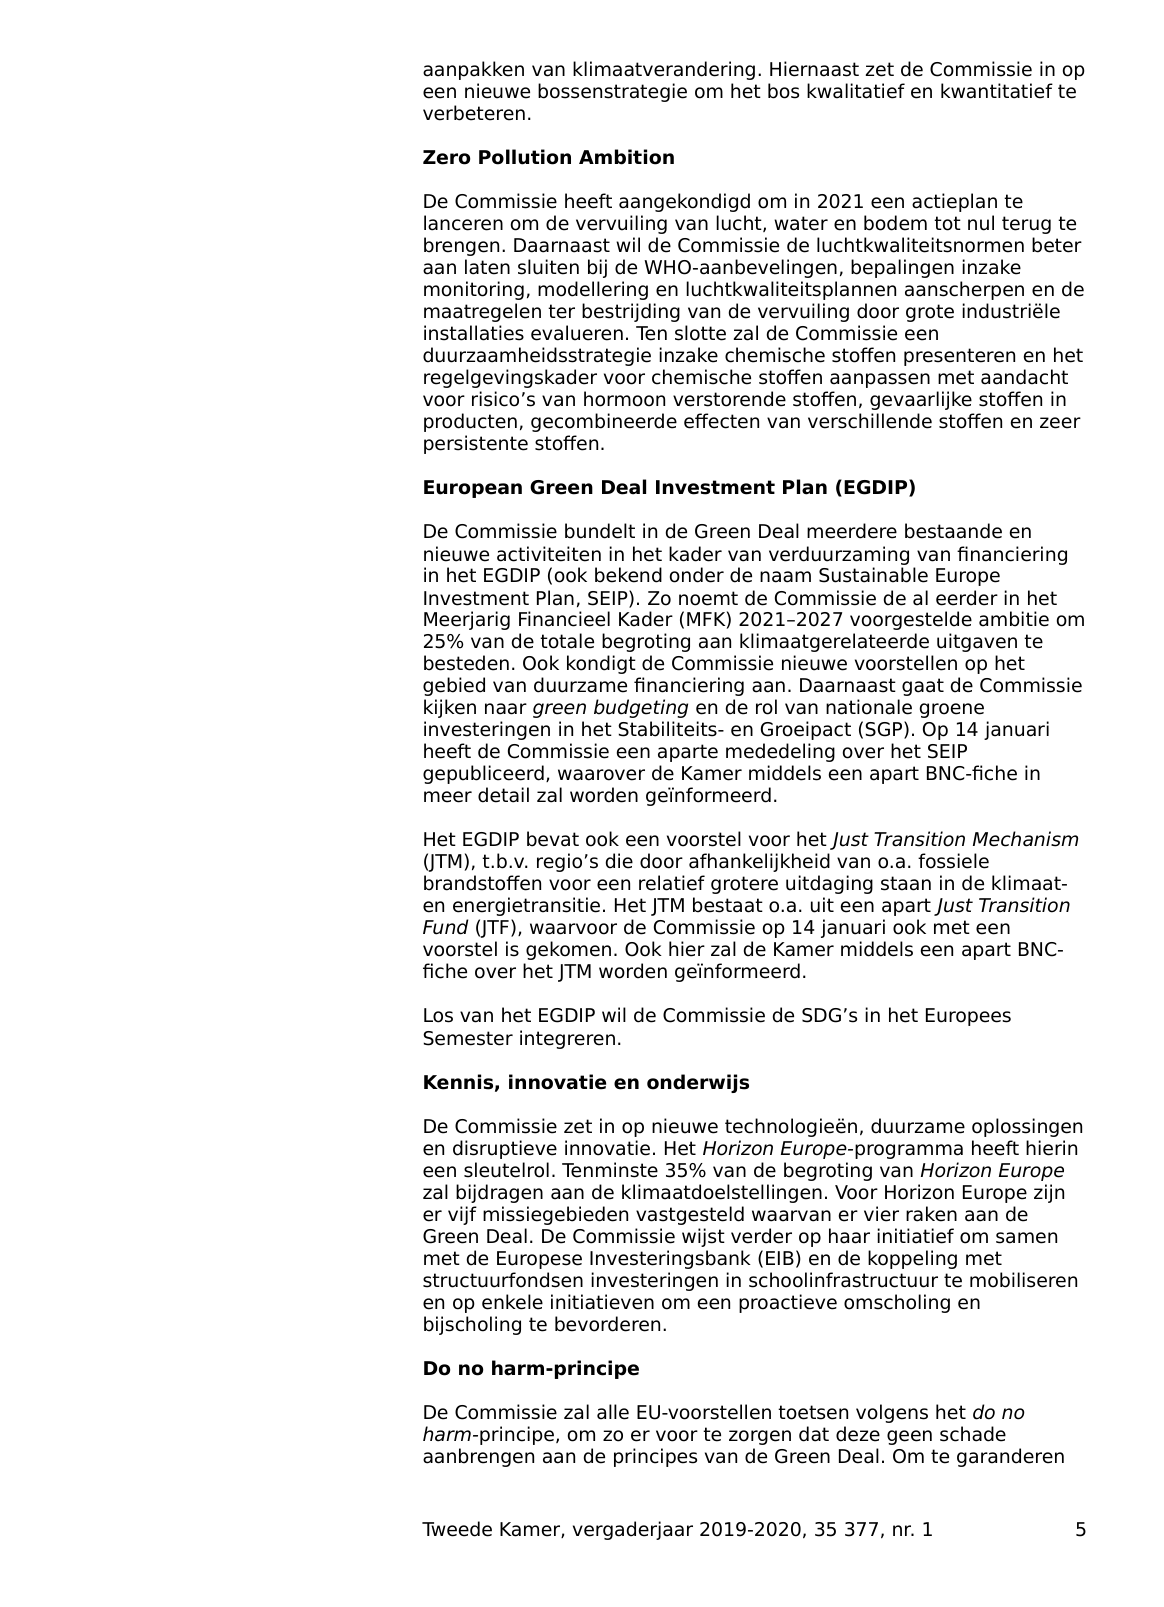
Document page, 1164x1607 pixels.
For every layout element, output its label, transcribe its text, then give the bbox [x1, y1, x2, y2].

text De Commissie heeft aangekondigd om in 2021 een actieplan te lanceren om de vervuiling van lucht, water en bodem tot nul terug te brengen. Daarnaast wil de Commissie de luchtkwaliteitsnormen beter aan laten sluiten bij de WHO-aanbevelingen, bepalingen inzake monitoring, modellering en luchtkwaliteitsplannen aanscherpen en de maatregelen ter bestrijding van de vervuiling door grote industriële installaties evalueren. Ten slotte zal de Commissie een duurzaamheidsstrategie inzake chemische stoffen presenteren en het regelgevingskader voor chemische stoffen aanpassen met aandacht voor risico’s van hormoon verstorende stoffen, gevaarlijke stoffen in producten, gecombineerde effecten van verschillende stoffen en zeer persistente stoffen. [422, 191, 1087, 455]
text aanpakken van klimaatverandering. Hiernaast zet de Commissie in op een nieuwe bossenstrategie om het bos kwalitatief en kwantitatief te verbeteren. [422, 59, 1087, 125]
subtitle Zero Pollution Ambition [422, 147, 1087, 169]
text De Commissie bundelt in de Green Deal meerdere bestaande en nieuwe activiteiten in het kader van verduurzaming van financiering in het EGDIP (ook bekend onder de naam Sustainable Europe Investment Plan, SEIP). Zo noemt de Commissie de al eerder in het Meerjarig Financieel Kader (MFK) 2021–2027 voorgestelde ambitie om 25% van de totale begroting aan klimaatgerelateerde uitgaven te besteden. Ook kondigt de Commissie nieuwe voorstellen op het gebied van duurzame financiering aan. Daarnaast gaat de Commissie kijken naar green budgeting en de rol van nationale groene investeringen in het Stabiliteits- en Groeipact (SGP). Op 14 januari heeft de Commissie een aparte mededeling over het SEIP gepubliceerd, waarover de Kamer middels een apart BNC-fiche in meer detail zal worden geïnformeerd. [422, 521, 1087, 807]
text Het EGDIP bevat ook een voorstel voor het Just Transition Mechanism (JTM), t.b.v. regio’s die door afhankelijkheid van o.a. fossiele brandstoffen voor een relatief grotere uitdaging staan in de klimaat- en energietransitie. Het JTM bestaat o.a. uit een apart Just Transition Fund (JTF), waarvoor de Commissie op 14 januari ook met een voorstel is gekomen. Ook hier zal de Kamer middels een apart BNC-fiche over het JTM worden geïnformeerd. [422, 829, 1087, 983]
text De Commissie zal alle EU-voorstellen toetsen volgens het do no harm-principe, om zo er voor te zorgen dat deze geen schade aanbrengen aan de principes van de Green Deal. Om te garanderen [422, 1402, 1087, 1468]
subtitle European Green Deal Investment Plan (EGDIP) [422, 477, 1087, 499]
text Los van het EGDIP wil de Commissie de SDG’s in het Europees Semester integreren. [422, 1005, 1087, 1049]
subtitle Do no harm-principe [422, 1358, 1087, 1380]
subtitle Kennis, innovatie en onderwijs [422, 1072, 1087, 1093]
text De Commissie zet in op nieuwe technologieën, duurzame oplossingen en disruptieve innovatie. Het Horizon Europe-programma heeft hierin een sleutelrol. Tenminste 35% van de begroting van Horizon Europe zal bijdragen aan de klimaatdoelstellingen. Voor Horizon Europe zijn er vijf missiegebieden vastgesteld waarvan er vier raken aan de Green Deal. De Commissie wijst verder op haar initiatief om samen met de Europese Investeringsbank (EIB) en de koppeling met structuurfondsen investeringen in schoolinfrastructuur te mobiliseren en op enkele initiatieven om een proactieve omscholing en bijscholing te bevorderen. [422, 1116, 1087, 1336]
